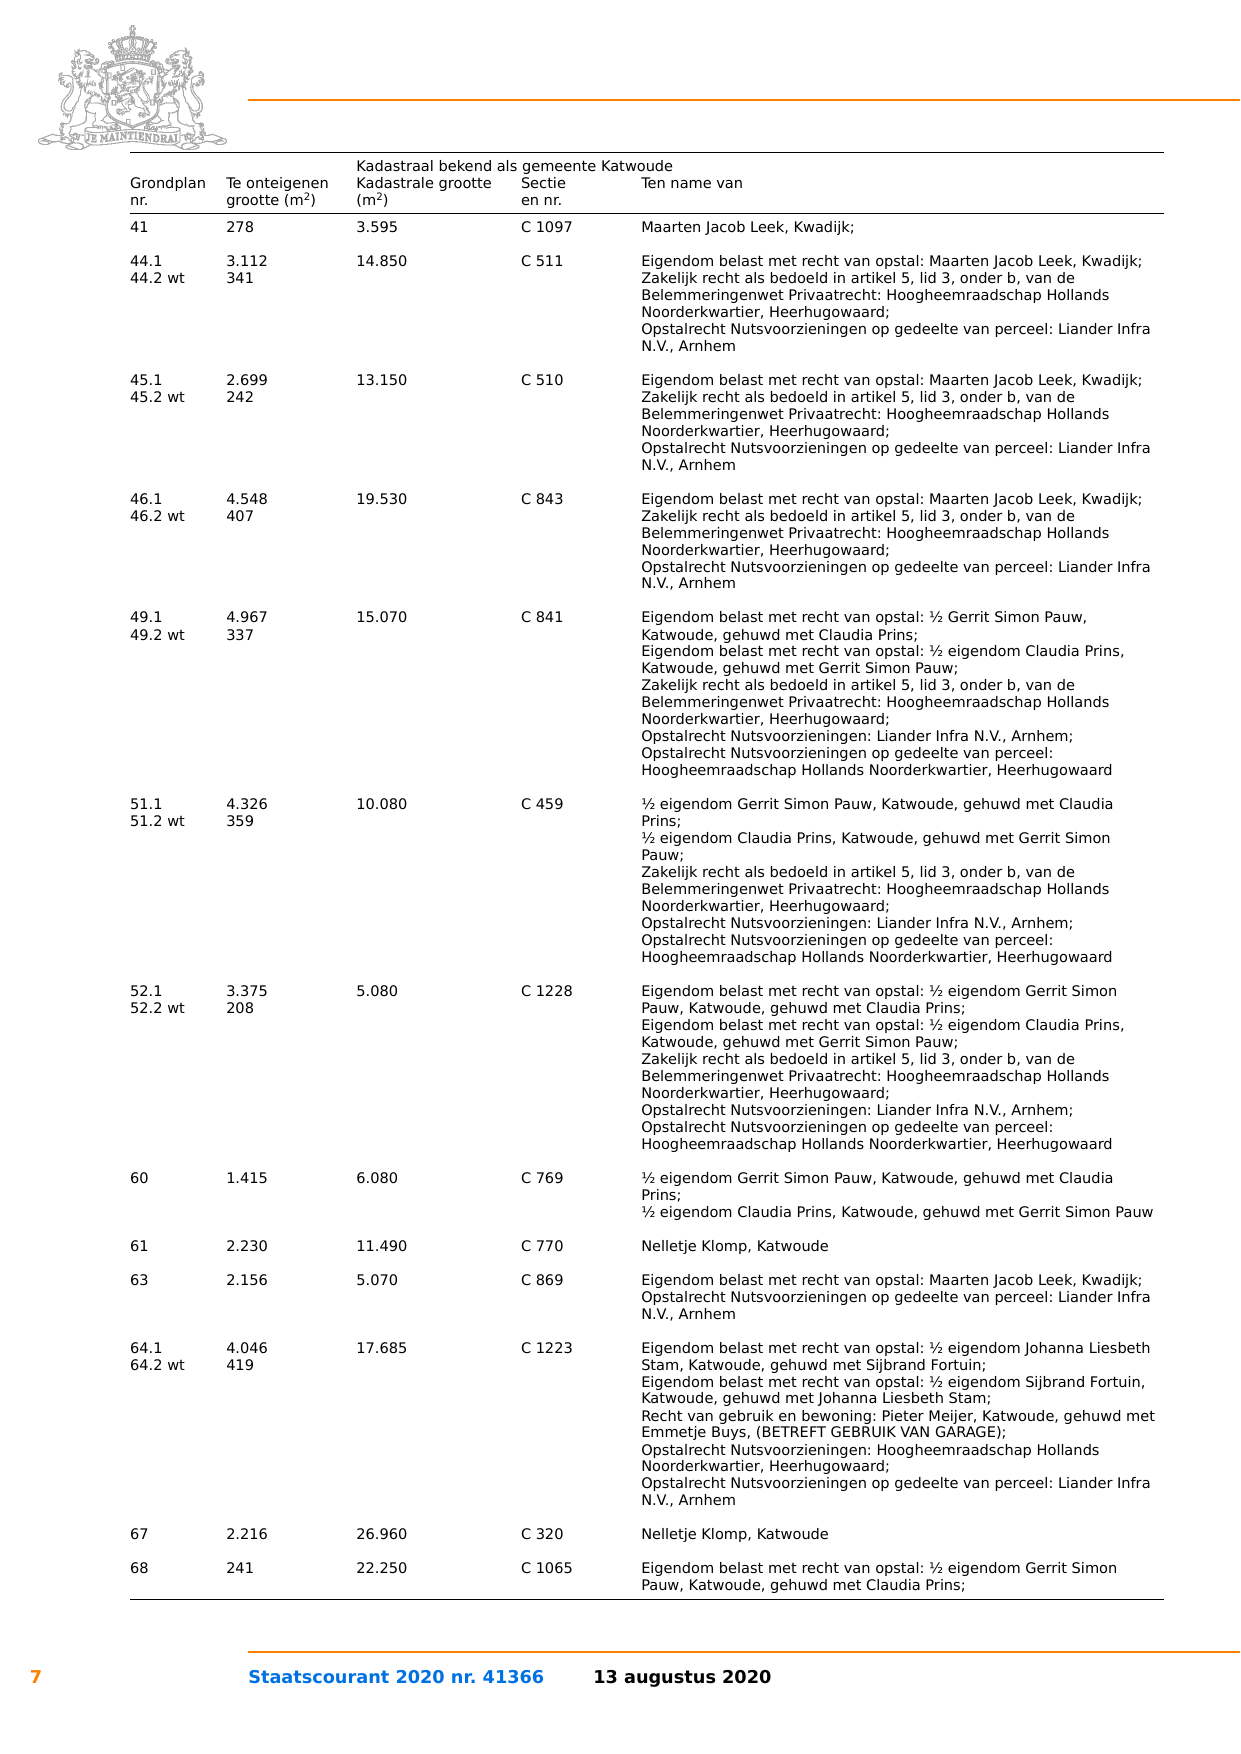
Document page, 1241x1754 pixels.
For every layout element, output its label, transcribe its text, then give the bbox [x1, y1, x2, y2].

table_cell 241 [220, 1560, 350, 1599]
table_cell [220, 1323, 350, 1339]
table_cell [220, 355, 350, 372]
table_cell [220, 1221, 350, 1238]
table_cell 51.1 51.2 wt [130, 796, 220, 966]
table_cell [350, 779, 515, 796]
picture [38, 25, 227, 150]
table_cell [515, 779, 635, 796]
table_cell 52.1 52.2 wt [130, 983, 220, 1153]
table_cell 10.080 [350, 796, 515, 966]
table_cell [350, 236, 515, 253]
table_header [130, 153, 350, 174]
table_cell 4.967 337 [220, 609, 350, 779]
table_cell 2.699 242 [220, 372, 350, 473]
table_cell [515, 1255, 635, 1272]
table_cell 64.1 64.2 wt [130, 1340, 220, 1509]
table_cell [635, 1255, 1163, 1272]
table_cell 67 [130, 1526, 220, 1543]
table_cell C 841 [515, 609, 635, 779]
table_cell [635, 1543, 1163, 1560]
table_cell [130, 1509, 220, 1526]
table_cell Eigendom belast met recht van opstal: ½ eigendom Gerrit Simon Pauw, Katwoude, gehuwd met Claudia Prins; [635, 1560, 1163, 1599]
table_cell 45.1 45.2 wt [130, 372, 220, 473]
table_cell 4.046 419 [220, 1340, 350, 1509]
table_cell [130, 1543, 220, 1560]
table_cell [220, 1153, 350, 1170]
table_cell Nelletje Klomp, Katwoude [635, 1526, 1163, 1543]
table_cell [350, 1255, 515, 1272]
table_cell Eigendom belast met recht van opstal: Maarten Jacob Leek, Kwadijk; Opstalrecht Nutsvoorzieningen op gedeelte van perceel: Liander Infra N.V., Arnhem [635, 1272, 1163, 1322]
table_cell Eigendom belast met recht van opstal: ½ eigendom Johanna Liesbeth Stam, Katwoude, gehuwd met Sijbrand Fortuin; Eigendom belast met recht van opstal: ½ eigendom Sijbrand Fortuin, Katwoude, gehuwd met Johanna Liesbeth Stam; Recht van gebruik en bewoning: Pieter Meijer, Katwoude, gehuwd met Emmetje Buys, (BETREFT GEBRUIK VAN GARAGE); Opstalrecht Nutsvoorzieningen: Hoogheemraadschap Hollands Noorderkwartier, Heerhugowaard; Opstalrecht Nutsvoorzieningen op gedeelte van perceel: Liander Infra N.V., Arnhem [635, 1340, 1163, 1509]
table_cell [130, 1255, 220, 1272]
table_cell 46.1 46.2 wt [130, 491, 220, 592]
table_cell C 769 [515, 1170, 635, 1221]
table_cell [635, 1221, 1163, 1238]
table_cell Eigendom belast met recht van opstal: Maarten Jacob Leek, Kwadijk; Zakelijk recht als bedoeld in artikel 5, lid 3, onder b, van de Belemmeringenwet Privaatrecht: Hoogheemraadschap Hollands Noorderkwartier, Heerhugowaard; Opstalrecht Nutsvoorzieningen op gedeelte van perceel: Liander Infra N.V., Arnhem [635, 253, 1163, 355]
table_cell [635, 1509, 1163, 1526]
table_cell [515, 1221, 635, 1238]
table_cell C 869 [515, 1272, 635, 1322]
table_cell [220, 1543, 350, 1560]
table_cell C 770 [515, 1238, 635, 1254]
table_cell 61 [130, 1238, 220, 1254]
table_cell 44.1 44.2 wt [130, 253, 220, 355]
table_cell Eigendom belast met recht van opstal: ½ eigendom Gerrit Simon Pauw, Katwoude, gehuwd met Claudia Prins; Eigendom belast met recht van opstal: ½ eigendom Claudia Prins, Katwoude, gehuwd met Gerrit Simon Pauw; Zakelijk recht als bedoeld in artikel 5, lid 3, onder b, van de Belemmeringenwet Privaatrecht: Hoogheemraadschap Hollands Noorderkwartier, Heerhugowaard; Opstalrecht Nutsvoorzieningen: Liander Infra N.V., Arnhem; Opstalrecht Nutsvoorzieningen op gedeelte van perceel: Hoogheemraadschap Hollands Noorderkwartier, Heerhugowaard [635, 983, 1163, 1153]
table_cell 3.112 341 [220, 253, 350, 355]
table_cell 6.080 [350, 1170, 515, 1221]
table_cell [515, 236, 635, 253]
table_cell [220, 1509, 350, 1526]
table_cell 1.415 [220, 1170, 350, 1221]
table_cell ½ eigendom Gerrit Simon Pauw, Katwoude, gehuwd met Claudia Prins; ½ eigendom Claudia Prins, Katwoude, gehuwd met Gerrit Simon Pauw; Zakelijk recht als bedoeld in artikel 5, lid 3, onder b, van de Belemmeringenwet Privaatrecht: Hoogheemraadschap Hollands Noorderkwartier, Heerhugowaard; Opstalrecht Nutsvoorzieningen: Liander Infra N.V., Arnhem; Opstalrecht Nutsvoorzieningen op gedeelte van perceel: Hoogheemraadschap Hollands Noorderkwartier, Heerhugowaard [635, 796, 1163, 966]
table_cell Te onteigenen grootte (m2) [220, 175, 350, 213]
table_cell C 320 [515, 1526, 635, 1543]
table_cell 278 [220, 214, 350, 236]
table_cell [515, 1153, 635, 1170]
table_cell [130, 593, 220, 609]
table_cell 4.548 407 [220, 491, 350, 592]
table_cell 13.150 [350, 372, 515, 473]
table_cell [635, 966, 1163, 983]
table_cell [635, 236, 1163, 253]
table_cell 3.595 [350, 214, 515, 236]
table_cell Grondplan nr. [130, 175, 220, 213]
table_cell 60 [130, 1170, 220, 1221]
table_cell [515, 1543, 635, 1560]
table_cell [130, 966, 220, 983]
table_cell [635, 355, 1163, 372]
table_cell 2.216 [220, 1526, 350, 1543]
table_cell 2.230 [220, 1238, 350, 1254]
table_cell [130, 1153, 220, 1170]
table_cell [515, 1323, 635, 1339]
table_cell [220, 236, 350, 253]
table_cell [350, 966, 515, 983]
table_cell C 510 [515, 372, 635, 473]
table_cell [515, 1509, 635, 1526]
table_cell ½ eigendom Gerrit Simon Pauw, Katwoude, gehuwd met Claudia Prins; ½ eigendom Claudia Prins, Katwoude, gehuwd met Gerrit Simon Pauw [635, 1170, 1163, 1221]
table_cell C 511 [515, 253, 635, 355]
table_cell C 1223 [515, 1340, 635, 1509]
table_cell C 1065 [515, 1560, 635, 1599]
table_cell [220, 779, 350, 796]
table_cell [130, 474, 220, 491]
table_cell 63 [130, 1272, 220, 1322]
table_cell 5.080 [350, 983, 515, 1153]
table_cell [130, 1221, 220, 1238]
table_cell 14.850 [350, 253, 515, 355]
table_cell [220, 474, 350, 491]
table_cell [350, 1153, 515, 1170]
table_cell 17.685 [350, 1340, 515, 1509]
table_cell [515, 355, 635, 372]
table_cell Eigendom belast met recht van opstal: Maarten Jacob Leek, Kwadijk; Zakelijk recht als bedoeld in artikel 5, lid 3, onder b, van de Belemmeringenwet Privaatrecht: Hoogheemraadschap Hollands Noorderkwartier, Heerhugowaard; Opstalrecht Nutsvoorzieningen op gedeelte van perceel: Liander Infra N.V., Arnhem [635, 372, 1163, 473]
table_cell Sectie en nr. [515, 175, 635, 213]
table_cell C 1228 [515, 983, 635, 1153]
table_cell Maarten Jacob Leek, Kwadijk; [635, 214, 1163, 236]
table_cell Eigendom belast met recht van opstal: Maarten Jacob Leek, Kwadijk; Zakelijk recht als bedoeld in artikel 5, lid 3, onder b, van de Belemmeringenwet Privaatrecht: Hoogheemraadschap Hollands Noorderkwartier, Heerhugowaard; Opstalrecht Nutsvoorzieningen op gedeelte van perceel: Liander Infra N.V., Arnhem [635, 491, 1163, 592]
table_cell 15.070 [350, 609, 515, 779]
table_cell C 1097 [515, 214, 635, 236]
table_cell [130, 236, 220, 253]
table_cell 22.250 [350, 1560, 515, 1599]
table_cell [350, 1221, 515, 1238]
table_cell [220, 593, 350, 609]
table_cell 3.375 208 [220, 983, 350, 1153]
table_cell [635, 474, 1163, 491]
table_cell Nelletje Klomp, Katwoude [635, 1238, 1163, 1254]
table_cell [635, 593, 1163, 609]
table_cell [515, 966, 635, 983]
table_cell [635, 1153, 1163, 1170]
table_cell Eigendom belast met recht van opstal: ½ Gerrit Simon Pauw, Katwoude, gehuwd met Claudia Prins; Eigendom belast met recht van opstal: ½ eigendom Claudia Prins, Katwoude, gehuwd met Gerrit Simon Pauw; Zakelijk recht als bedoeld in artikel 5, lid 3, onder b, van de Belemmeringenwet Privaatrecht: Hoogheemraadschap Hollands Noorderkwartier, Heerhugowaard; Opstalrecht Nutsvoorzieningen: Liander Infra N.V., Arnhem; Opstalrecht Nutsvoorzieningen op gedeelte van perceel: Hoogheemraadschap Hollands Noorderkwartier, Heerhugowaard [635, 609, 1163, 779]
table_cell [350, 355, 515, 372]
table_cell 11.490 [350, 1238, 515, 1254]
table_cell [350, 1323, 515, 1339]
table_cell [220, 1255, 350, 1272]
table_cell 49.1 49.2 wt [130, 609, 220, 779]
table_cell [350, 474, 515, 491]
table_cell [350, 1543, 515, 1560]
table_cell 68 [130, 1560, 220, 1599]
table_cell [515, 593, 635, 609]
table_cell [350, 593, 515, 609]
table_cell [130, 1323, 220, 1339]
table_cell 19.530 [350, 491, 515, 592]
table_cell 26.960 [350, 1526, 515, 1543]
table_cell C 459 [515, 796, 635, 966]
table_cell Kadastrale grootte (m2) [350, 175, 515, 213]
table_cell 41 [130, 214, 220, 236]
table_cell C 843 [515, 491, 635, 592]
table_cell [350, 1509, 515, 1526]
table_cell [635, 1323, 1163, 1339]
table_cell [130, 779, 220, 796]
table_cell 2.156 [220, 1272, 350, 1322]
table_cell 4.326 359 [220, 796, 350, 966]
table_cell [130, 355, 220, 372]
table_cell [515, 474, 635, 491]
table_cell [635, 779, 1163, 796]
table_cell [220, 966, 350, 983]
table_header Kadastraal bekend als gemeente Katwoude [350, 153, 1163, 174]
table_cell Ten name van [635, 175, 1163, 213]
table_cell 5.070 [350, 1272, 515, 1322]
